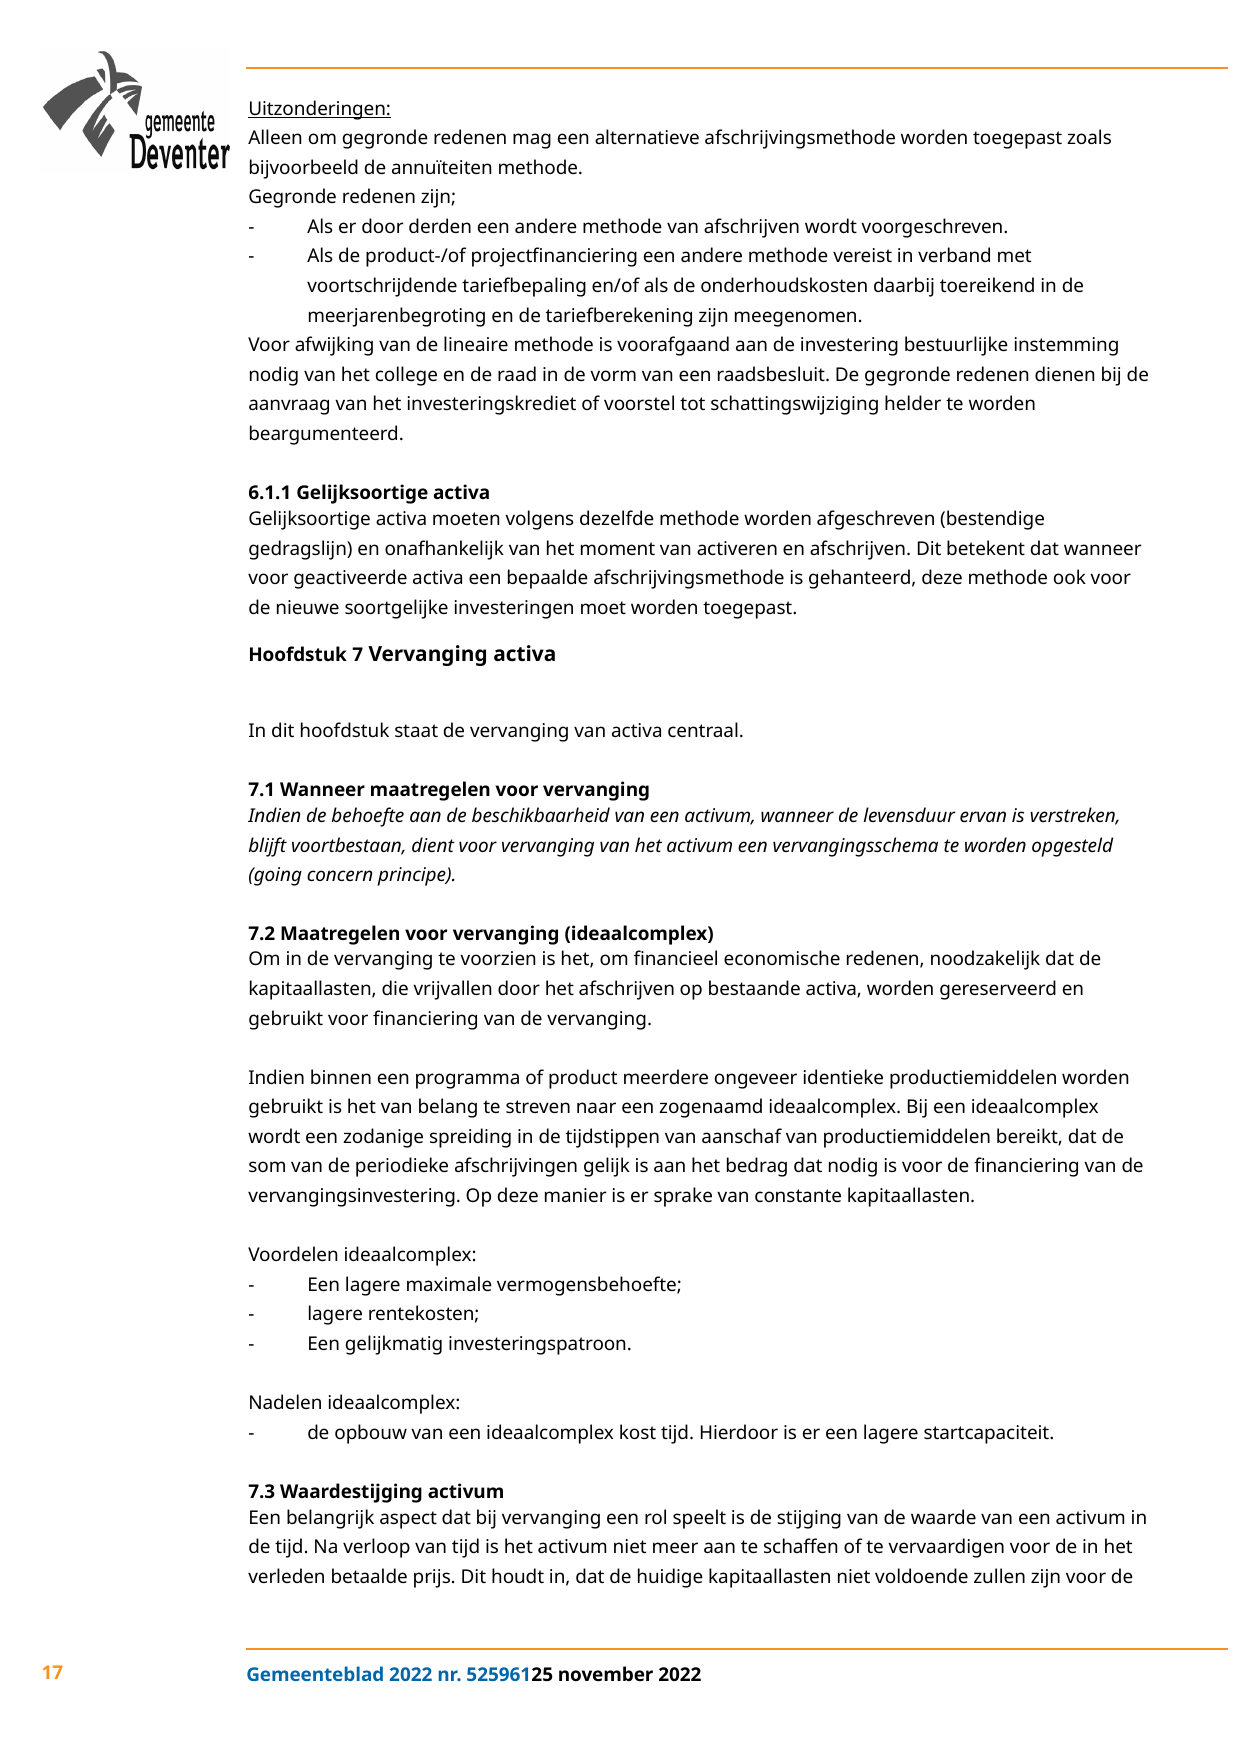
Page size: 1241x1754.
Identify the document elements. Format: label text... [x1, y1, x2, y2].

list de opbouw van een ideaalcomplex kost tijd. Hierdoor is er een lagere startcapaciteit. [248, 1419, 1152, 1445]
text Om in de vervanging te voorzien is het, om financieel economische redenen, noodzakelijk dat de kapitaallasten, die vrijvallen door het afschrijven op bestaande activa, worden gereserveerd en gebruikt voor financiering van de vervanging. [248, 946, 1152, 1031]
list Een gelijkmatig investeringspatroon. [248, 1330, 1152, 1356]
text Gegronde redenen zijn; [248, 183, 1152, 209]
list lagere rentekosten; [248, 1301, 1152, 1326]
text 6.1.1 Gelijksoortige activa [248, 479, 1152, 505]
text In dit hoofdstuk staat de vervanging van activa centraal. [248, 717, 1152, 743]
text 7.2 Maatregelen voor vervanging (ideaalcomplex) [248, 920, 1152, 946]
text Alleen om gegronde redenen mag een alternatieve afschrijvingsmethode worden toegepast zoals bijvoorbeeld de annuïteiten methode. [248, 124, 1152, 180]
table_header Indien de behoefte aan de beschikbaarheid van een activum, wanneer de levensduur ervan is verstreken, blijft voortbestaan, dient voor vervanging van het activum een vervangingsschema te worden opgesteld (going concern principe). [248, 802, 1152, 887]
text Nadelen ideaalcomplex: [248, 1389, 1152, 1415]
list Als de product-/of projectfinanciering een andere methode vereist in verband met voortschrijdende tariefbepaling en/of als de onderhoudskosten daarbij toereikend in de meerjarenbegroting en de tariefberekening zijn meegenomen. [248, 243, 1152, 328]
text Hoofdstuk 7 Vervanging activa [248, 639, 1152, 668]
list Als er door derden een andere methode van afschrijven wordt voorgeschreven. [248, 213, 1152, 239]
list Een lagere maximale vermogensbehoefte; [248, 1271, 1152, 1297]
text Uitzonderingen: [248, 95, 1152, 121]
picture [41, 47, 231, 172]
text Gelijksoortige activa moeten volgens dezelfde methode worden afgeschreven (bestendige gedragslijn) en onafhankelijk van het moment van activeren en afschrijven. Dit betekent dat wanneer voor geactiveerde activa een bepaalde afschrijvingsmethode is gehanteerd, deze methode ook voor de nieuwe soortgelijke investeringen moet worden toegepast. [248, 505, 1152, 619]
text Indien binnen een programma of product meerdere ongeveer identieke productiemiddelen worden gebruikt is het van belang te streven naar een zogenaamd ideaalcomplex. Bij een ideaalcomplex wordt een zodanige spreiding in de tijdstippen van aanschaf van productiemiddelen bereikt, dat de som van de periodieke afschrijvingen gelijk is aan het bedrag dat nodig is voor de financiering van de vervangingsinvestering. Op deze manier is er sprake van constante kapitaallasten. [248, 1064, 1152, 1208]
text Voordelen ideaalcomplex: [248, 1241, 1152, 1267]
text 7.1 Wanneer maatregelen voor vervanging [248, 776, 1152, 802]
text Een belangrijk aspect dat bij vervanging een rol speelt is de stijging van de waarde van een activum in de tijd. Na verloop van tijd is het activum niet meer aan te schaffen of te vervaardigen voor de in het verleden betaalde prijs. Dit houdt in, dat de huidige kapitaallasten niet voldoende zullen zijn voor de [248, 1504, 1152, 1589]
text Voor afwijking van de lineaire methode is voorafgaand aan de investering bestuurlijke instemming nodig van het college en de raad in de vorm van een raadsbesluit. De gegronde redenen dienen bij de aanvraag van het investeringskrediet of voorstel tot schattingswijziging helder te worden beargumenteerd. [248, 331, 1152, 446]
text 7.3 Waardestijging activum [248, 1478, 1152, 1504]
